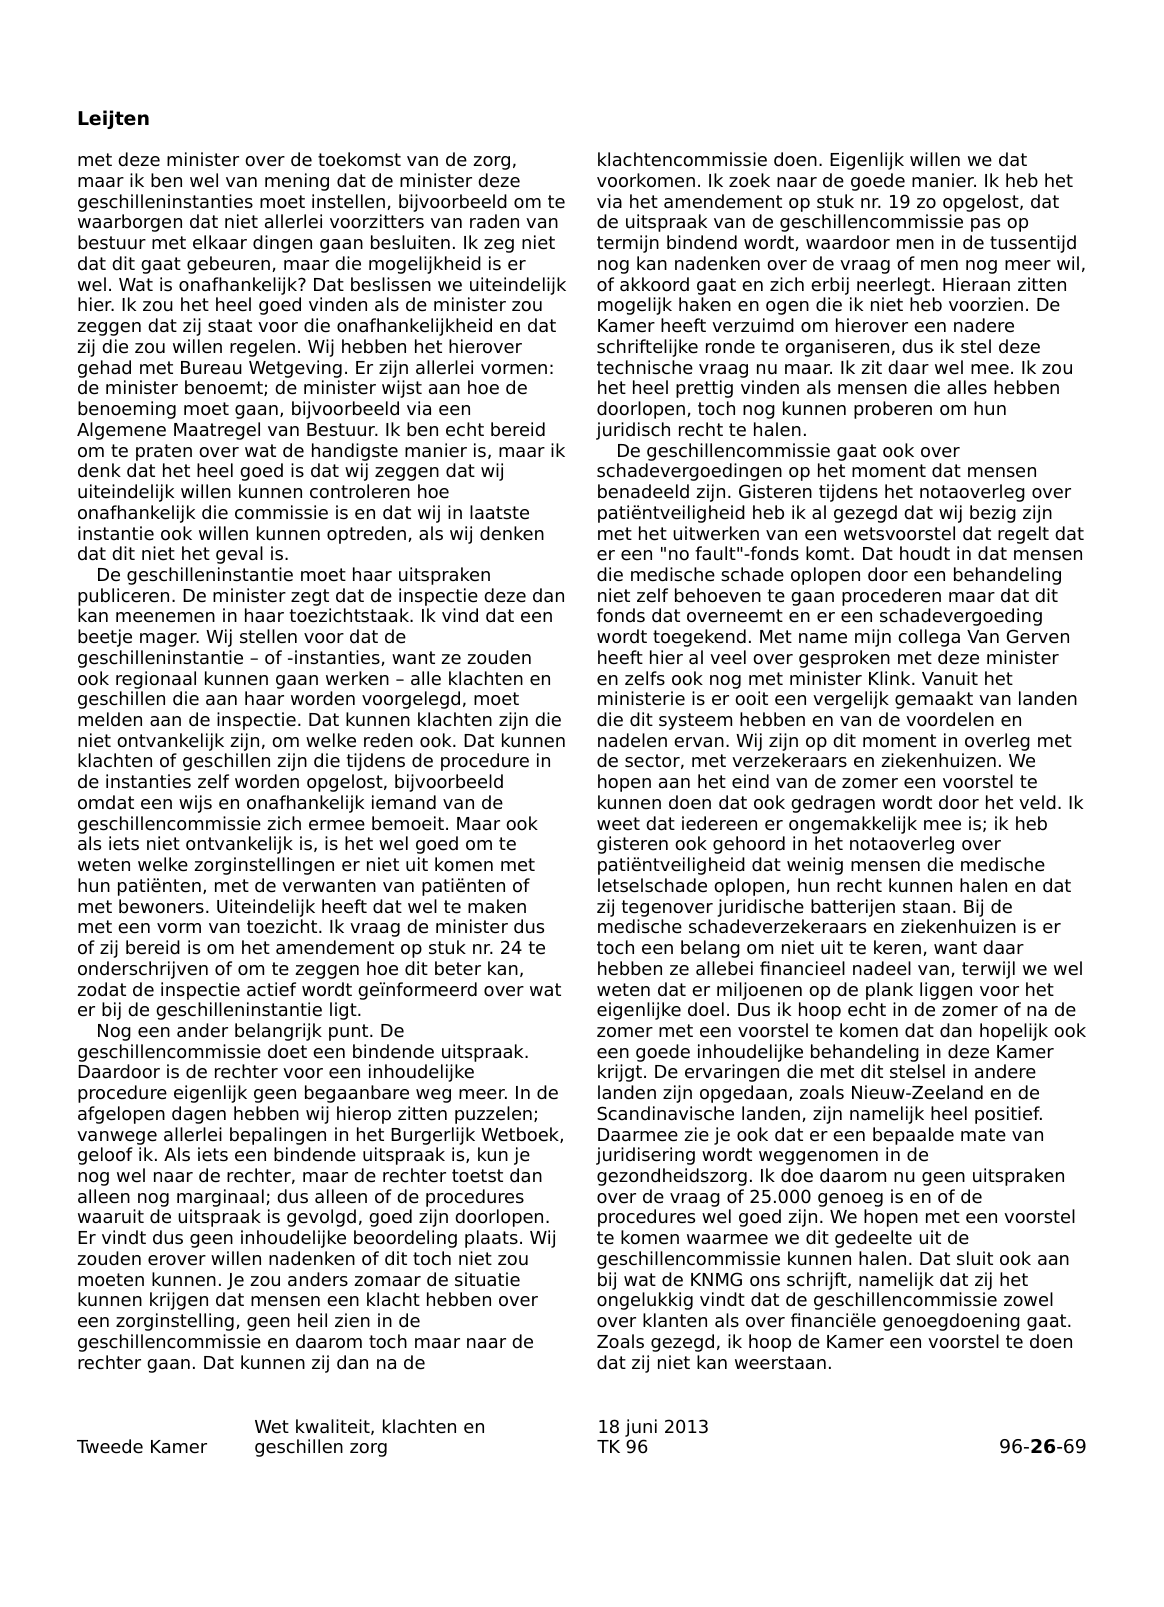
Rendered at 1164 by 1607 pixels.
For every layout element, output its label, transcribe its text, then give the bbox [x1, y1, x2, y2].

text klachtencommissie doen. Eigenlijk willen we dat voorkomen. Ik zoek naar de goede manier. Ik heb het via het amendement op stuk nr. 19 zo opgelost, dat de uitspraak van de geschillencommissie pas op termijn bindend wordt, waardoor men in de tussentijd nog kan nadenken over de vraag of men nog meer wil, of akkoord gaat en zich erbij neerlegt. Hieraan zitten mogelijk haken en ogen die ik niet heb voorzien. De Kamer heeft verzuimd om hierover een nadere schriftelijke ronde te organiseren, dus ik stel deze technische vraag nu maar. Ik zit daar wel mee. Ik zou het heel prettig vinden als mensen die alles hebben doorlopen, toch nog kunnen proberen om hun juridisch recht te halen. [596, 150, 1087, 440]
text De geschillencommissie gaat ook over schadevergoedingen op het moment dat mensen benadeeld zijn. Gisteren tijdens het notaoverleg over patiëntveiligheid heb ik al gezegd dat wij bezig zijn met het uitwerken van een wetsvoorstel dat regelt dat er een "no fault"-fonds komt. Dat houdt in dat mensen die medische schade oplopen door een behandeling niet zelf behoeven te gaan procederen maar dat dit fonds dat overneemt en er een schadevergoeding wordt toegekend. Met name mijn collega Van Gerven heeft hier al veel over gesproken met deze minister en zelfs ook nog met minister Klink. Vanuit het ministerie is er ooit een vergelijk gemaakt van landen die dit systeem hebben en van de voordelen en nadelen ervan. Wij zijn op dit moment in overleg met de sector, met verzekeraars en ziekenhuizen. We hopen aan het eind van de zomer een voorstel te kunnen doen dat ook gedragen wordt door het veld. Ik weet dat iedereen er ongemakkelijk mee is; ik heb gisteren ook gehoord in het notaoverleg over patiëntveiligheid dat weinig mensen die medische letselschade oplopen, hun recht kunnen halen en dat zij tegenover juridische batterijen staan. Bij de medische schadeverzekeraars en ziekenhuizen is er toch een belang om niet uit te keren, want daar hebben ze allebei financieel nadeel van, terwijl we wel weten dat er miljoenen op de plank liggen voor het eigenlijke doel. Dus ik hoop echt in de zomer of na de zomer met een voorstel te komen dat dan hopelijk ook een goede inhoudelijke behandeling in deze Kamer krijgt. De ervaringen die met dit stelsel in andere landen zijn opgedaan, zoals Nieuw-Zeeland en de Scandinavische landen, zijn namelijk heel positief. Daarmee zie je ook dat er een bepaalde mate van juridisering wordt weggenomen in de gezondheidszorg. Ik doe daarom nu geen uitspraken over de vraag of 25.000 genoeg is en of de procedures wel goed zijn. We hopen met een voorstel te komen waarmee we dit gedeelte uit de geschillencommissie kunnen halen. Dat sluit ook aan bij wat de KNMG ons schrijft, namelijk dat zij het ongelukkig vindt dat de geschillencommissie zowel over klanten als over financiële genoegdoening gaat. Zoals gezegd, ik hoop de Kamer een voorstel te doen dat zij niet kan weerstaan. [596, 440, 1087, 1373]
text Nog een ander belangrijk punt. De geschillencommissie doet een bindende uitspraak. Daardoor is de rechter voor een inhoudelijke procedure eigenlijk geen begaanbare weg meer. In de afgelopen dagen hebben wij hierop zitten puzzelen; vanwege allerlei bepalingen in het Burgerlijk Wetboek, geloof ik. Als iets een bindende uitspraak is, kun je nog wel naar de rechter, maar de rechter toetst dan alleen nog marginaal; dus alleen of de procedures waaruit de uitspraak is gevolgd, goed zijn doorlopen. Er vindt dus geen inhoudelijke beoordeling plaats. Wij zouden erover willen nadenken of dit toch niet zou moeten kunnen. Je zou anders zomaar de situatie kunnen krijgen dat mensen een klacht hebben over een zorginstelling, geen heil zien in de geschillencommissie en daarom toch maar naar de rechter gaan. Dat kunnen zij dan na de [77, 1021, 567, 1373]
text De geschilleninstantie moet haar uitspraken publiceren. De minister zegt dat de inspectie deze dan kan meenemen in haar toezichtstaak. Ik vind dat een beetje mager. Wij stellen voor dat de geschilleninstantie – of -instanties, want ze zouden ook regionaal kunnen gaan werken – alle klachten en geschillen die aan haar worden voorgelegd, moet melden aan de inspectie. Dat kunnen klachten zijn die niet ontvankelijk zijn, om welke reden ook. Dat kunnen klachten of geschillen zijn die tijdens de procedure in de instanties zelf worden opgelost, bijvoorbeeld omdat een wijs en onafhankelijk iemand van de geschillencommissie zich ermee bemoeit. Maar ook als iets niet ontvankelijk is, is het wel goed om te weten welke zorginstellingen er niet uit komen met hun patiënten, met de verwanten van patiënten of met bewoners. Uiteindelijk heeft dat wel te maken met een vorm van toezicht. Ik vraag de minister dus of zij bereid is om het amendement op stuk nr. 24 te onderschrijven of om te zeggen hoe dit beter kan, zodat de inspectie actief wordt geïnformeerd over wat er bij de geschilleninstantie ligt. [77, 565, 567, 1021]
text met deze minister over de toekomst van de zorg, maar ik ben wel van mening dat de minister deze geschilleninstanties moet instellen, bijvoorbeeld om te waarborgen dat niet allerlei voorzitters van raden van bestuur met elkaar dingen gaan besluiten. Ik zeg niet dat dit gaat gebeuren, maar die mogelijkheid is er wel. Wat is onafhankelijk? Dat beslissen we uiteindelijk hier. Ik zou het heel goed vinden als de minister zou zeggen dat zij staat voor die onafhankelijkheid en dat zij die zou willen regelen. Wij hebben het hierover gehad met Bureau Wetgeving. Er zijn allerlei vormen: de minister benoemt; de minister wijst aan hoe de benoeming moet gaan, bijvoorbeeld via een Algemene Maatregel van Bestuur. Ik ben echt bereid om te praten over wat de handigste manier is, maar ik denk dat het heel goed is dat wij zeggen dat wij uiteindelijk willen kunnen controleren hoe onafhankelijk die commissie is en dat wij in laatste instantie ook willen kunnen optreden, als wij denken dat dit niet het geval is. [77, 150, 567, 565]
